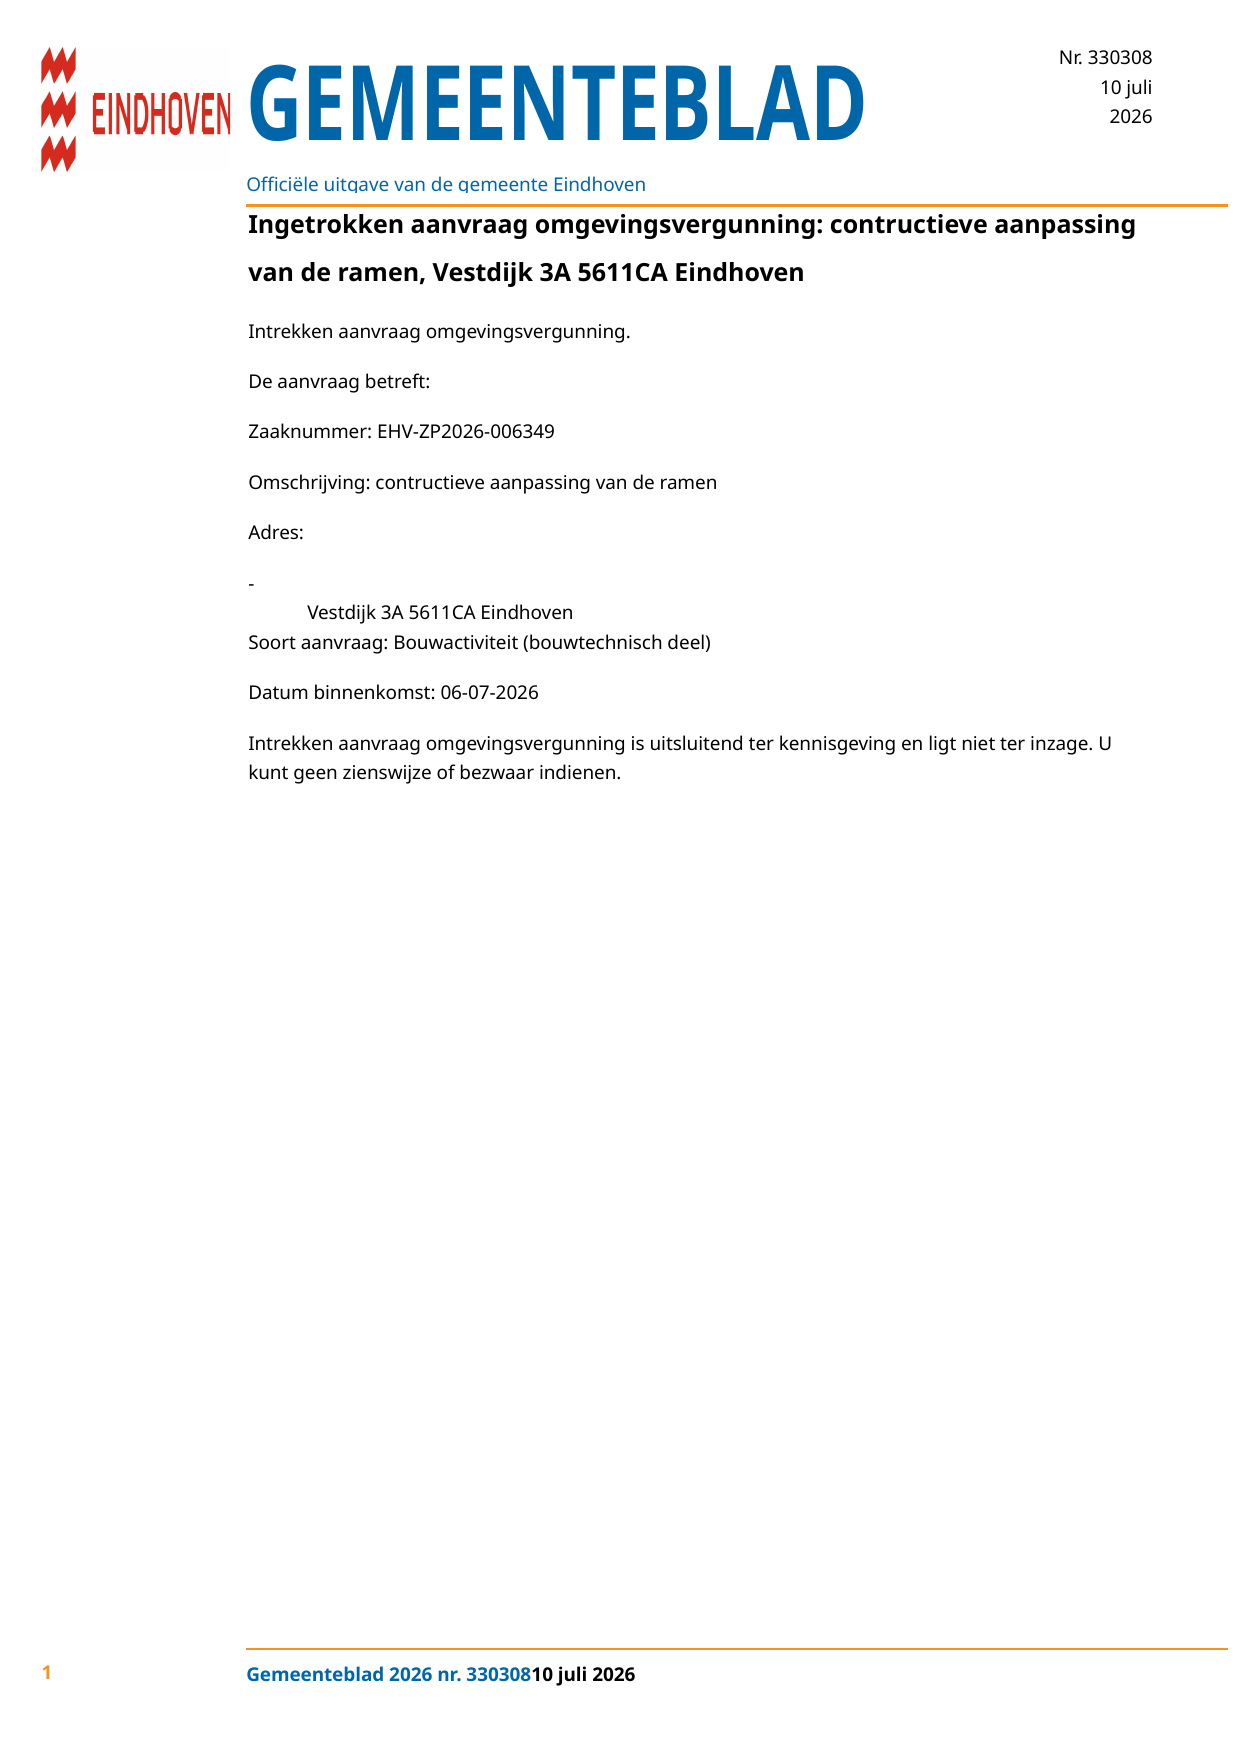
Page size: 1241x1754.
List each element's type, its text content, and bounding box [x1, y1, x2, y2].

text De aanvraag betreft: [248, 368, 1152, 394]
text Ingetrokken aanvraag omgevingsvergunning: contructieve aanpassing van de ramen, Vestdijk 3A 5611CA Eindhoven [248, 207, 1152, 288]
text Soort aanvraag: Bouwactiviteit (bouwtechnisch deel) [248, 629, 1152, 655]
list Vestdijk 3A 5611CA Eindhoven [248, 599, 1152, 625]
text Datum binnenkomst: 06-07-2026 [248, 679, 1152, 705]
picture [41, 47, 231, 172]
text Intrekken aanvraag omgevingsvergunning. [248, 318, 1152, 344]
text Adres: [248, 519, 1152, 545]
text Intrekken aanvraag omgevingsvergunning is uitsluitend ter kennisgeving en ligt niet ter inzage. U kunt geen zienswijze of bezwaar indienen. [248, 730, 1152, 785]
text Omschrijving: contructieve aanpassing van de ramen [248, 469, 1152, 495]
text Zaaknummer: EHV-ZP2026-006349 [248, 419, 1152, 444]
